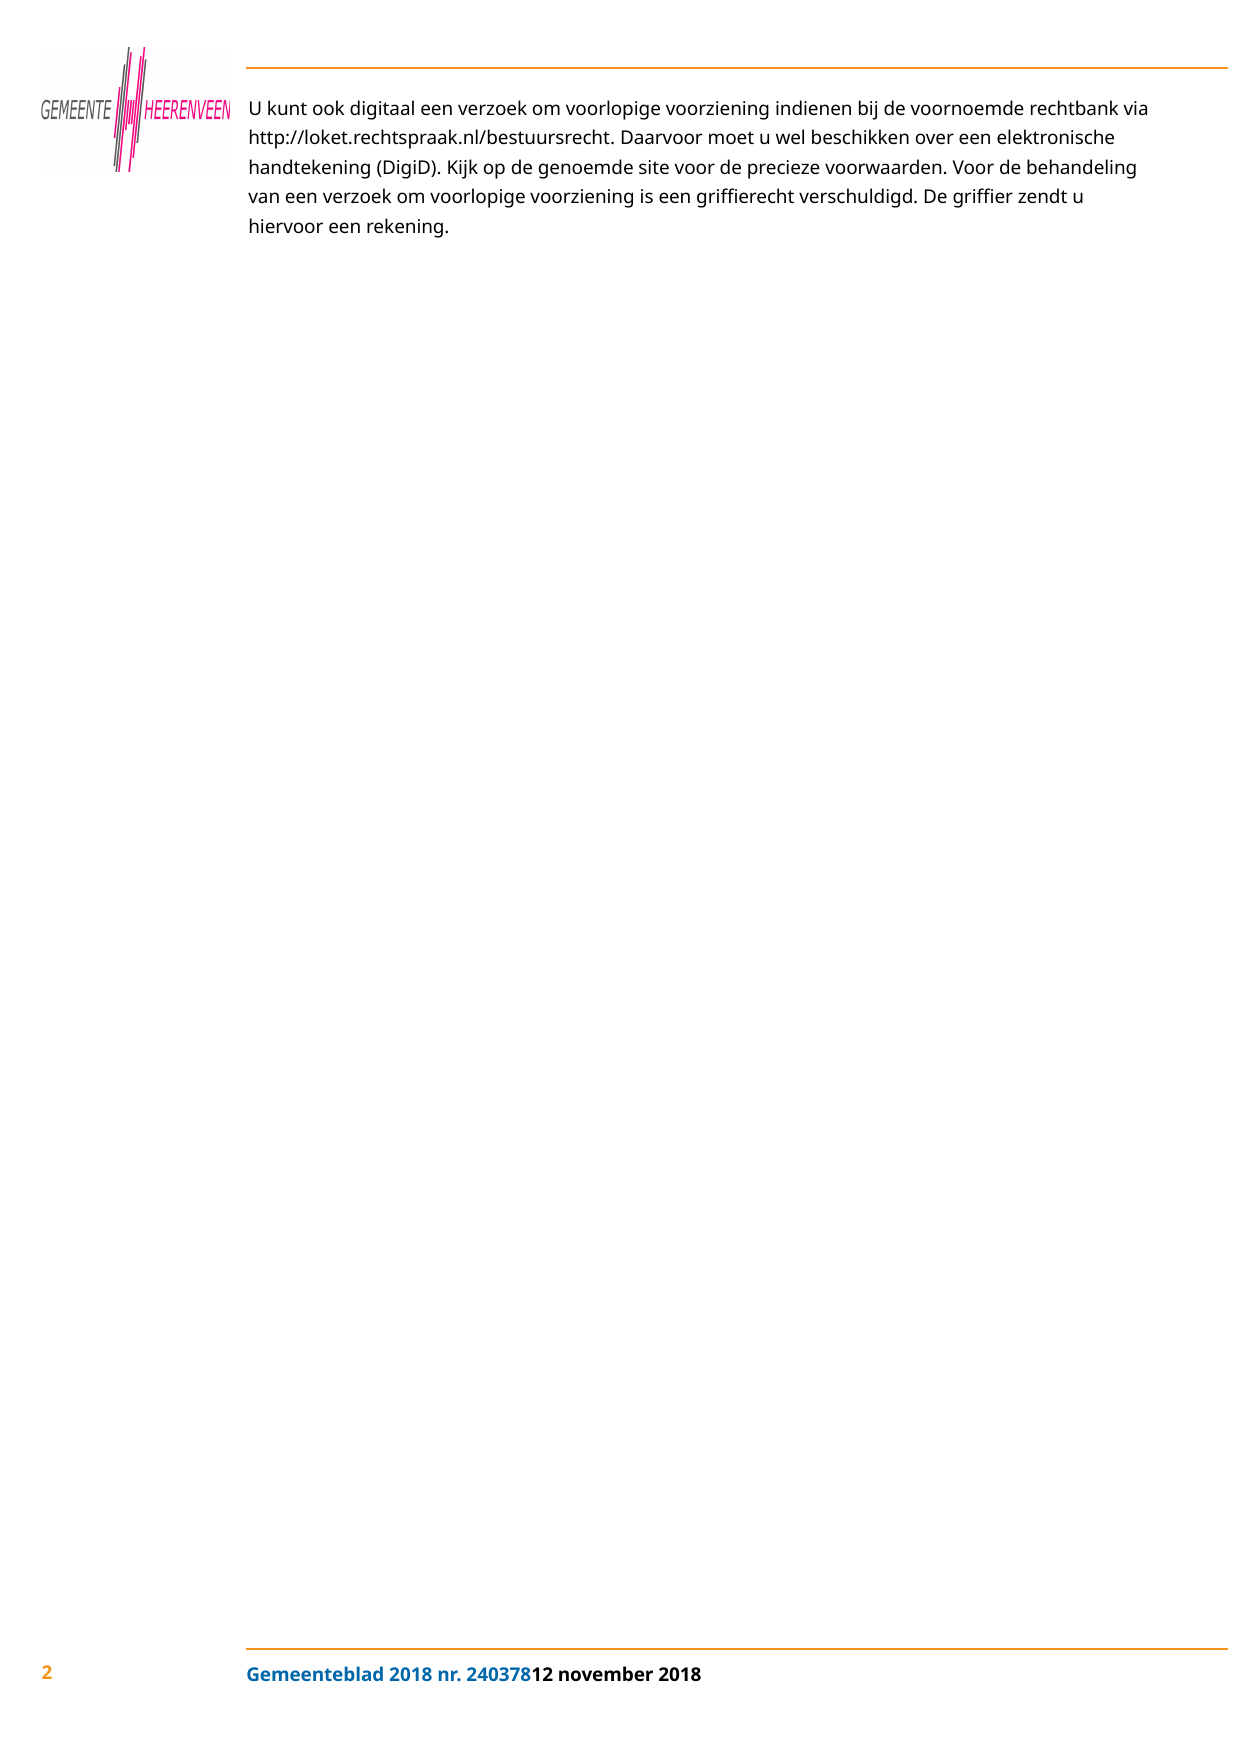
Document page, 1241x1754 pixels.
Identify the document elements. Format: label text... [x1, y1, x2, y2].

text U kunt ook digitaal een verzoek om voorlopige voorziening indienen bij de voornoemde rechtbank via http://loket.rechtspraak.nl/bestuursrecht. Daarvoor moet u wel beschikken over een elektronische handtekening (DigiD). Kijk op de genoemde site voor de precieze voorwaarden. Voor de behandeling van een verzoek om voorlopige voorziening is een griffierecht verschuldigd. De griffier zendt u hiervoor een rekening. [248, 95, 1152, 239]
picture [41, 47, 231, 172]
